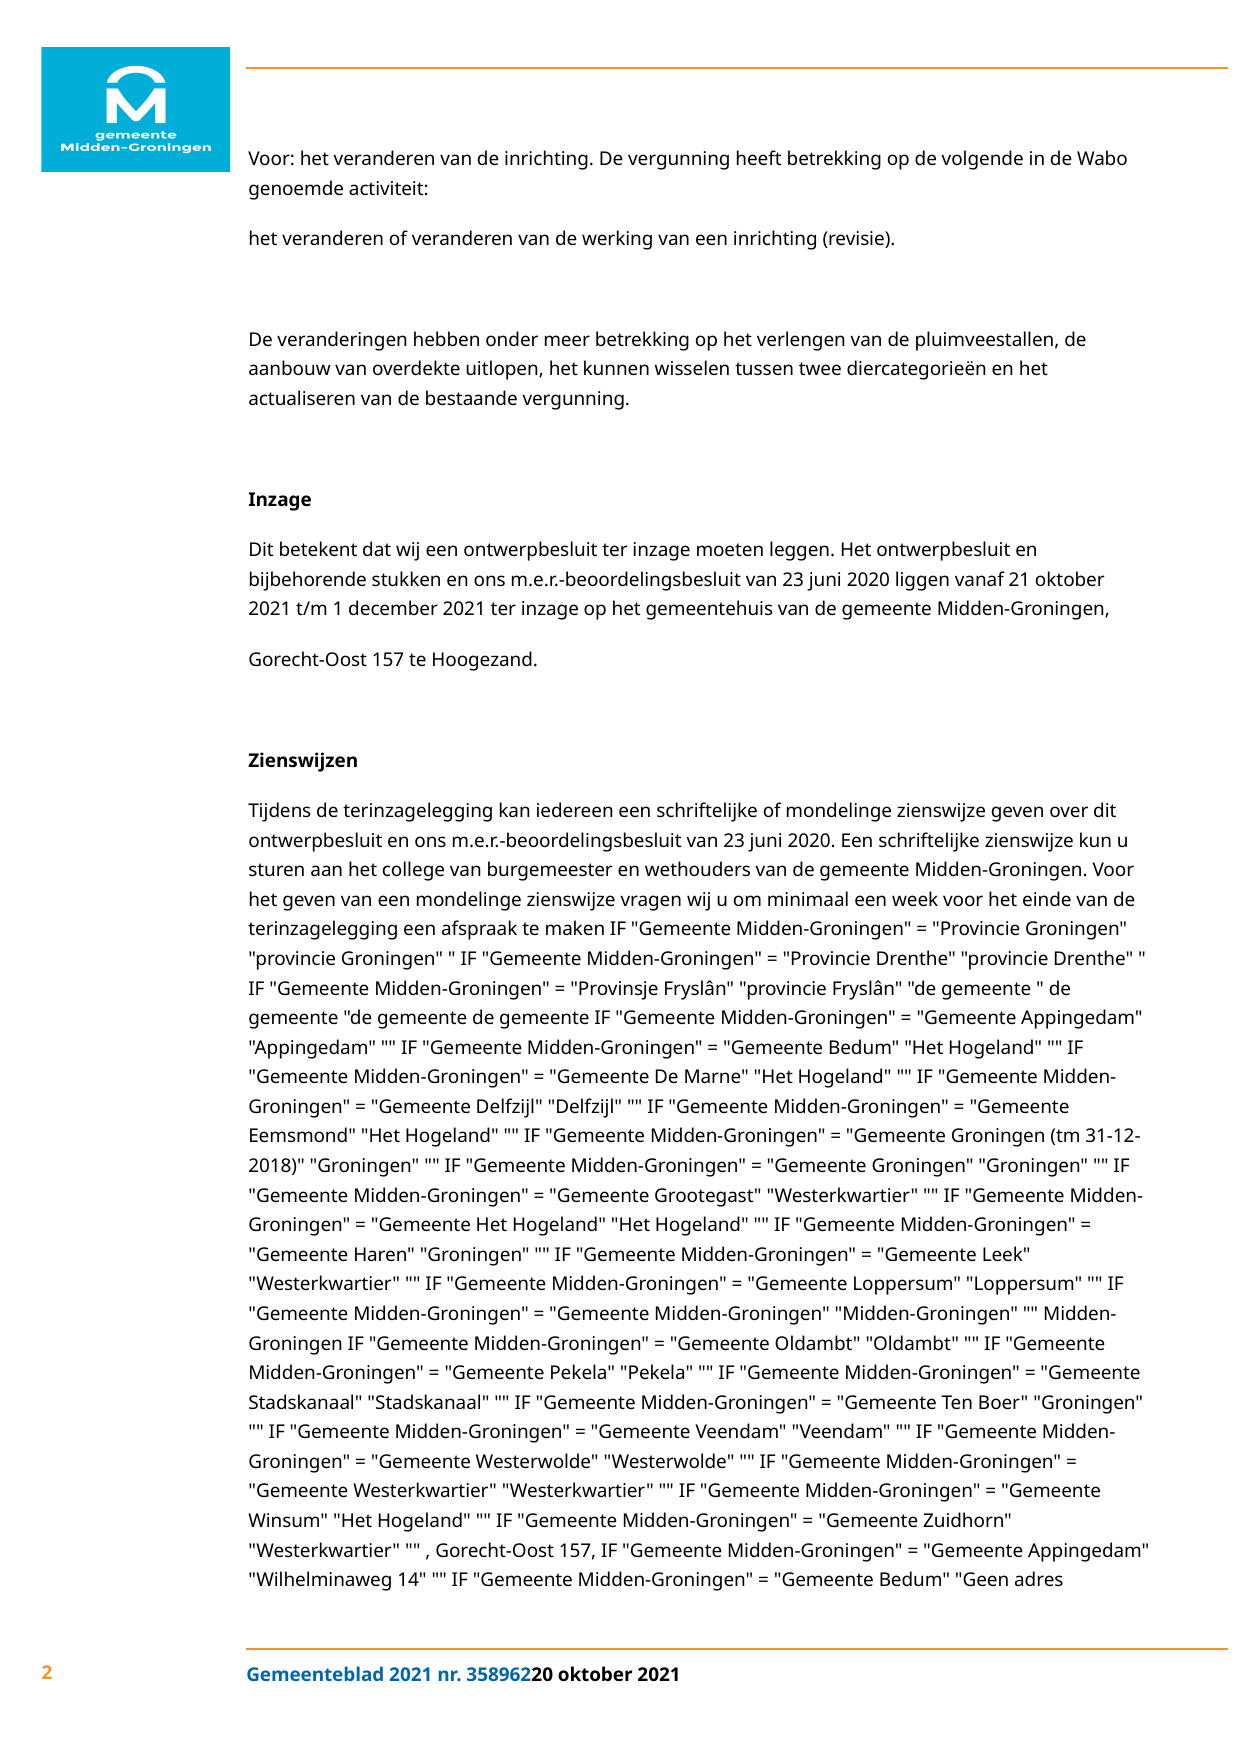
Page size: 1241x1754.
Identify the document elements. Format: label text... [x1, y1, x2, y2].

text Tijdens de terinzagelegging kan iedereen een schriftelijke of mondelinge zienswijze geven over dit ontwerpbesluit en ons m.e.r.-beoordelingsbesluit van 23 juni 2020. Een schriftelijke zienswijze kun u sturen aan het college van burgemeester en wethouders van de gemeente Midden-Groningen. Voor het geven van een mondelinge zienswijze vragen wij u om minimaal een week voor het einde van de terinzagelegging een afspraak te maken IF "Gemeente Midden-Groningen" = "Provincie Groningen" "provincie Groningen" " IF "Gemeente Midden-Groningen" = "Provincie Drenthe" "provincie Drenthe" " IF "Gemeente Midden-Groningen" = "Provinsje Fryslân" "provincie Fryslân" "de gemeente " de gemeente "de gemeente de gemeente IF "Gemeente Midden-Groningen" = "Gemeente Appingedam" "Appingedam" "" IF "Gemeente Midden-Groningen" = "Gemeente Bedum" "Het Hogeland" "" IF "Gemeente Midden-Groningen" = "Gemeente De Marne" "Het Hogeland" "" IF "Gemeente Midden-Groningen" = "Gemeente Delfzijl" "Delfzijl" "" IF "Gemeente Midden-Groningen" = "Gemeente Eemsmond" "Het Hogeland" "" IF "Gemeente Midden-Groningen" = "Gemeente Groningen (tm 31-12-2018)" "Groningen" "" IF "Gemeente Midden-Groningen" = "Gemeente Groningen" "Groningen" "" IF "Gemeente Midden-Groningen" = "Gemeente Grootegast" "Westerkwartier" "" IF "Gemeente Midden-Groningen" = "Gemeente Het Hogeland" "Het Hogeland" "" IF "Gemeente Midden-Groningen" = "Gemeente Haren" "Groningen" "" IF "Gemeente Midden-Groningen" = "Gemeente Leek" "Westerkwartier" "" IF "Gemeente Midden-Groningen" = "Gemeente Loppersum" "Loppersum" "" IF "Gemeente Midden-Groningen" = "Gemeente Midden-Groningen" "Midden-Groningen" "" Midden-Groningen IF "Gemeente Midden-Groningen" = "Gemeente Oldambt" "Oldambt" "" IF "Gemeente Midden-Groningen" = "Gemeente Pekela" "Pekela" "" IF "Gemeente Midden-Groningen" = "Gemeente Stadskanaal" "Stadskanaal" "" IF "Gemeente Midden-Groningen" = "Gemeente Ten Boer" "Groningen" "" IF "Gemeente Midden-Groningen" = "Gemeente Veendam" "Veendam" "" IF "Gemeente Midden-Groningen" = "Gemeente Westerwolde" "Westerwolde" "" IF "Gemeente Midden-Groningen" = "Gemeente Westerkwartier" "Westerkwartier" "" IF "Gemeente Midden-Groningen" = "Gemeente Winsum" "Het Hogeland" "" IF "Gemeente Midden-Groningen" = "Gemeente Zuidhorn" "Westerkwartier" "" , Gorecht-Oost 157, IF "Gemeente Midden-Groningen" = "Gemeente Appingedam" "Wilhelminaweg 14" "" IF "Gemeente Midden-Groningen" = "Gemeente Bedum" "Geen adres [248, 797, 1152, 1592]
text Inzage [248, 486, 1152, 512]
picture [107, 89, 165, 122]
picture [184, 146, 190, 153]
text Gorecht-Oost 157 te Hoogezand. [248, 646, 1152, 672]
text Voor: het veranderen van de inrichting. De vergunning heeft betrekking op de volgende in de Wabo genoemde activiteit: [248, 145, 1152, 201]
text De veranderingen hebben onder meer betrekking op het verlengen van de pluimveestallen, de aanbouw van overdekte uitlopen, het kunnen wisselen tussen twee diercategorieën en het actualiseren van de bestaande vergunning. [248, 326, 1152, 411]
picture [108, 66, 164, 82]
text Dit betekent dat wij een ontwerpbesluit ter inzage moeten leggen. Het ontwerpbesluit en bijbehorende stukken en ons m.e.r.-beoordelingsbesluit van 23 juni 2020 liggen vanaf 21 oktober 2021 t/m 1 december 2021 ter inzage op het gemeentehuis van de gemeente Midden-Groningen, [248, 536, 1152, 621]
text het veranderen of veranderen van de werking van een inrichting (revisie). [248, 225, 1152, 251]
text Zienswijzen [248, 747, 1152, 773]
